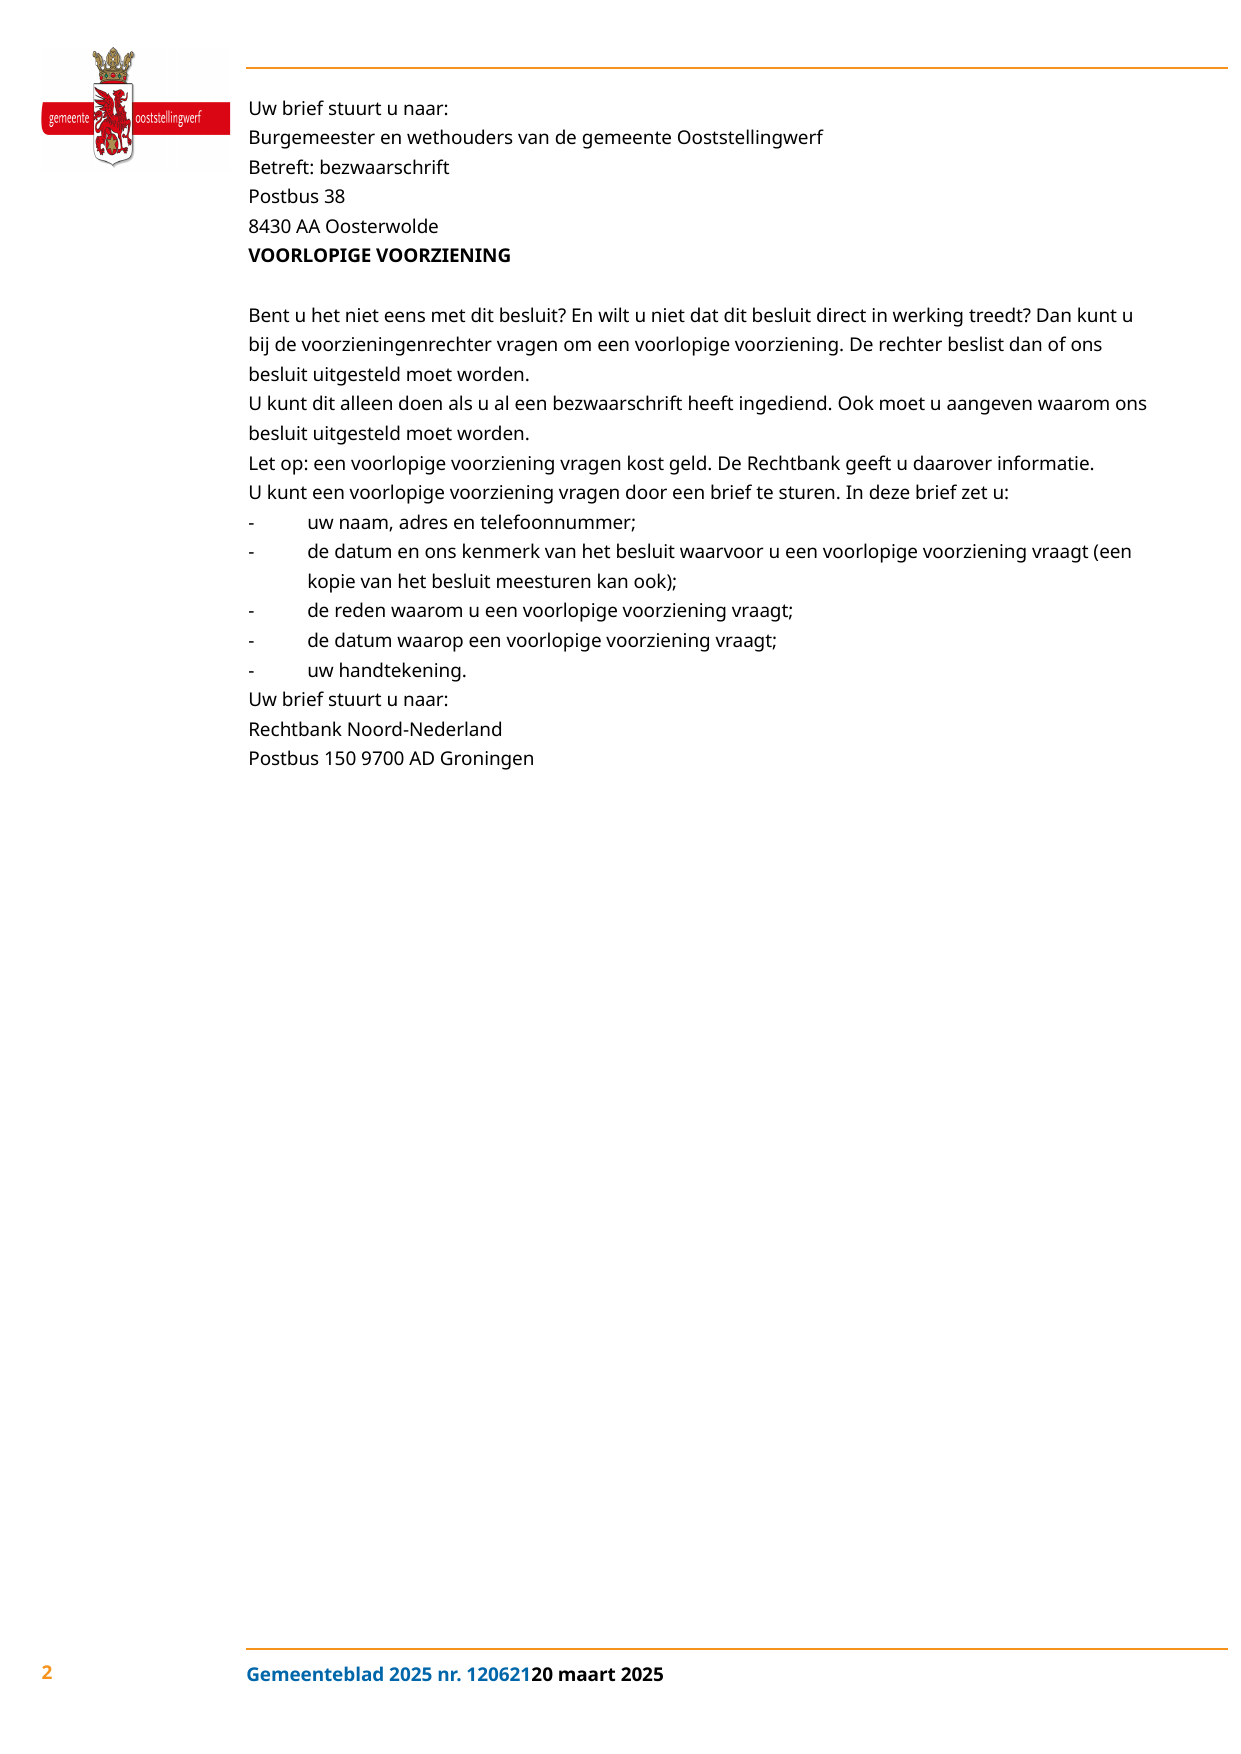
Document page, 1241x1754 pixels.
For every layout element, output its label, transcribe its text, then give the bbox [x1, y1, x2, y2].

text Postbus 38 [248, 183, 1152, 209]
text U kunt een voorlopige voorziening vragen door een brief te sturen. In deze brief zet u: [248, 479, 1152, 505]
text VOORLOPIGE VOORZIENING [248, 243, 1152, 268]
text Uw brief stuurt u naar: [248, 95, 1152, 121]
list de datum waarop een voorlopige voorziening vraagt; [248, 627, 1152, 653]
text Burgemeester en wethouders van de gemeente Ooststellingwerf [248, 124, 1152, 150]
text Uw brief stuurt u naar: [248, 686, 1152, 712]
list uw naam, adres en telefoonnummer; [248, 509, 1152, 535]
list de datum en ons kenmerk van het besluit waarvoor u een voorlopige voorziening vraagt (een kopie van het besluit meesturen kan ook); [248, 538, 1152, 594]
text 8430 AA Oosterwolde [248, 213, 1152, 239]
list uw handtekening. [248, 657, 1152, 683]
picture [41, 47, 231, 172]
list de reden waarom u een voorlopige voorziening vraagt; [248, 598, 1152, 623]
text Betreft: bezwaarschrift [248, 154, 1152, 180]
text Postbus 150 9700 AD Groningen [248, 746, 1152, 771]
text Bent u het niet eens met dit besluit? En wilt u niet dat dit besluit direct in werking treedt? Dan kunt u bij de voorzieningenrechter vragen om een voorlopige voorziening. De rechter beslist dan of ons besluit uitgesteld moet worden. [248, 302, 1152, 387]
text U kunt dit alleen doen als u al een bezwaarschrift heeft ingediend. Ook moet u aangeven waarom ons besluit uitgesteld moet worden. [248, 391, 1152, 446]
text Rechtbank Noord-Nederland [248, 716, 1152, 742]
text Let op: een voorlopige voorziening vragen kost geld. De Rechtbank geeft u daarover informatie. [248, 450, 1152, 476]
